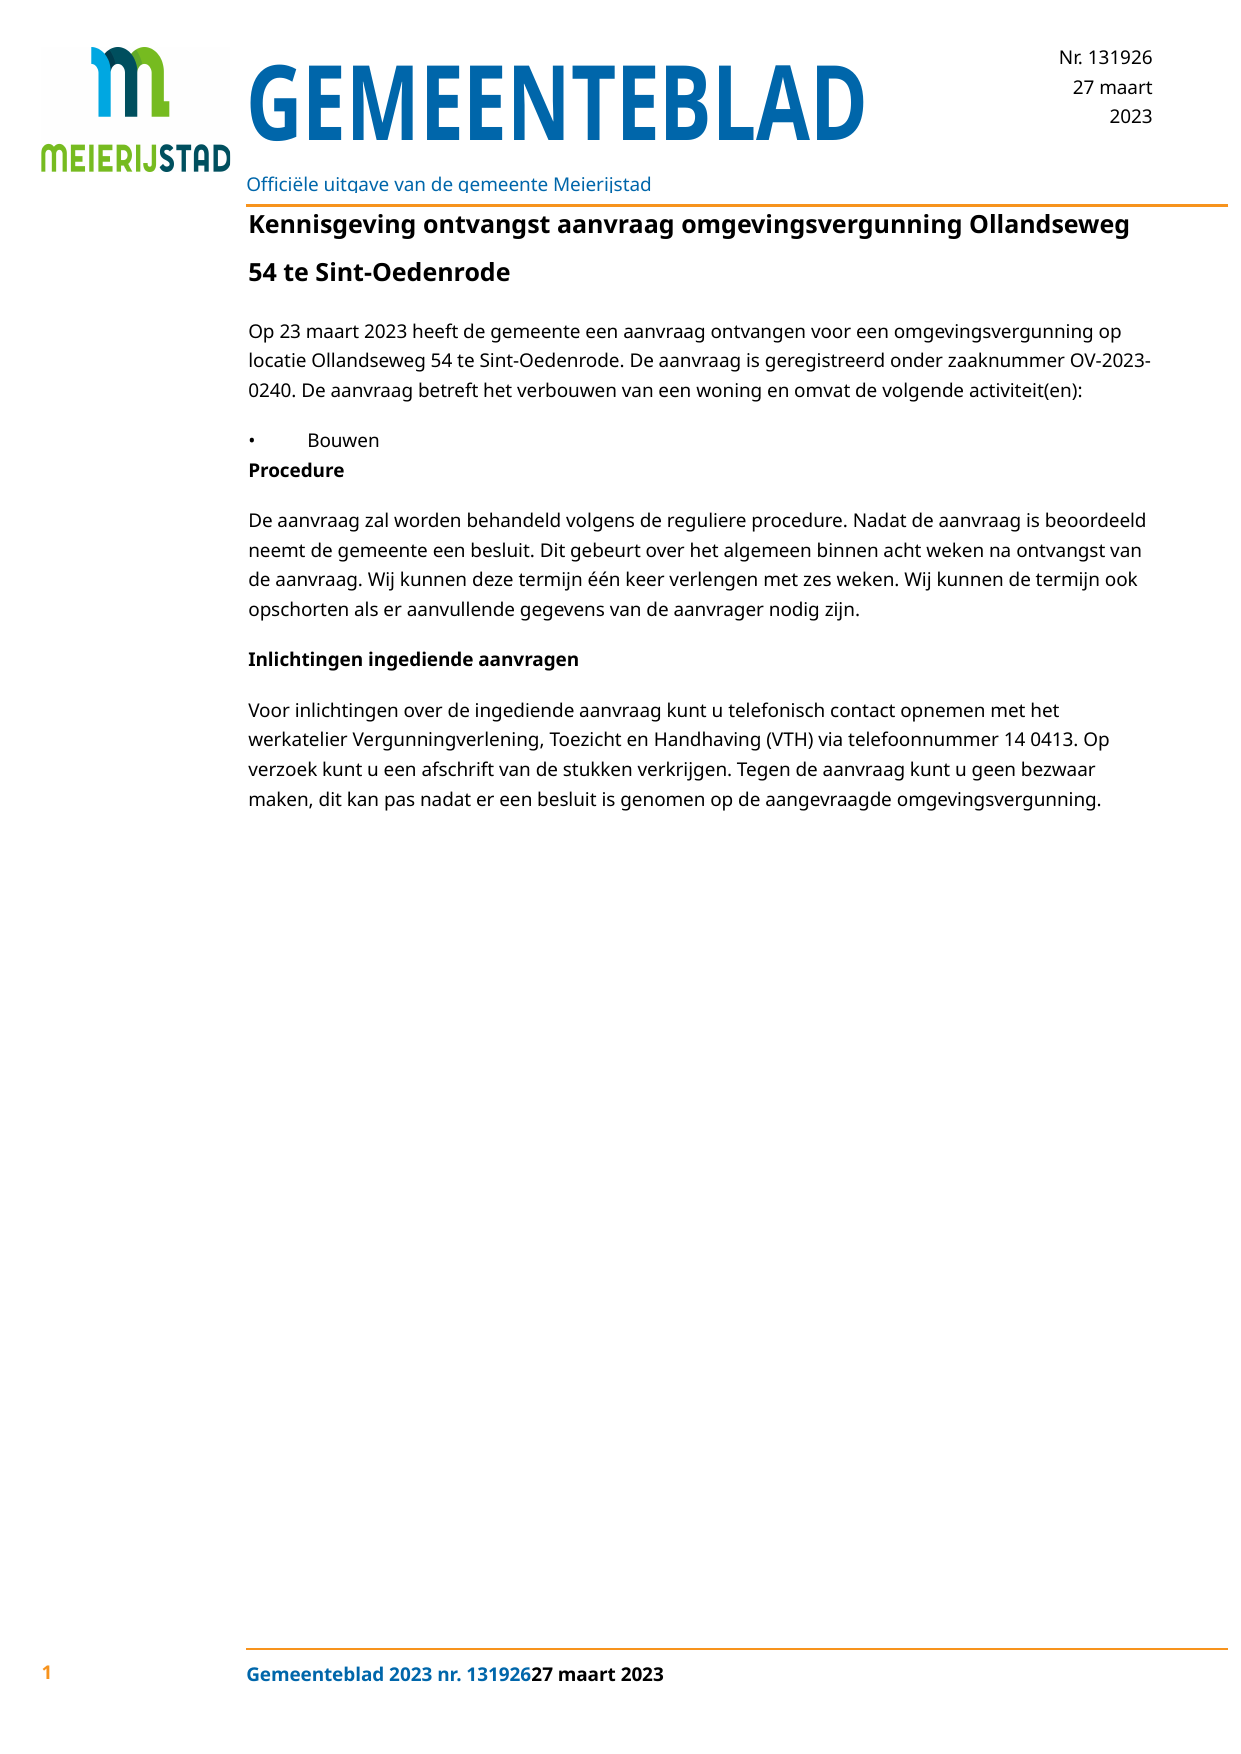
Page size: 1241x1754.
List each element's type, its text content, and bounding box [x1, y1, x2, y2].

picture [41, 47, 231, 172]
text Inlichtingen ingediende aanvragen [248, 647, 1152, 672]
list Bouwen [248, 427, 1152, 453]
text Op 23 maart 2023 heeft de gemeente een aanvraag ontvangen voor een omgevingsvergunning op locatie Ollandseweg 54 te Sint-Oedenrode. De aanvraag is geregistreerd onder zaaknummer OV-2023-0240. De aanvraag betreft het verbouwen van een woning en omvat de volgende activiteit(en): [248, 318, 1152, 403]
text Procedure [248, 457, 1152, 483]
text Voor inlichtingen over de ingediende aanvraag kunt u telefonisch contact opnemen met het werkatelier Vergunningverlening, Toezicht en Handhaving (VTH) via telefoonnummer 14 0413. Op verzoek kunt u een afschrift van de stukken verkrijgen. Tegen de aanvraag kunt u geen bezwaar maken, dit kan pas nadat er een besluit is genomen op de aangevraagde omgevingsvergunning. [248, 697, 1152, 812]
text Kennisgeving ontvangst aanvraag omgevingsvergunning Ollandseweg 54 te Sint-Oedenrode [248, 207, 1152, 288]
text De aanvraag zal worden behandeld volgens de reguliere procedure. Nadat de aanvraag is beoordeeld neemt de gemeente een besluit. Dit gebeurt over het algemeen binnen acht weken na ontvangst van de aanvraag. Wij kunnen deze termijn één keer verlengen met zes weken. Wij kunnen de termijn ook opschorten als er aanvullende gegevens van de aanvrager nodig zijn. [248, 507, 1152, 622]
